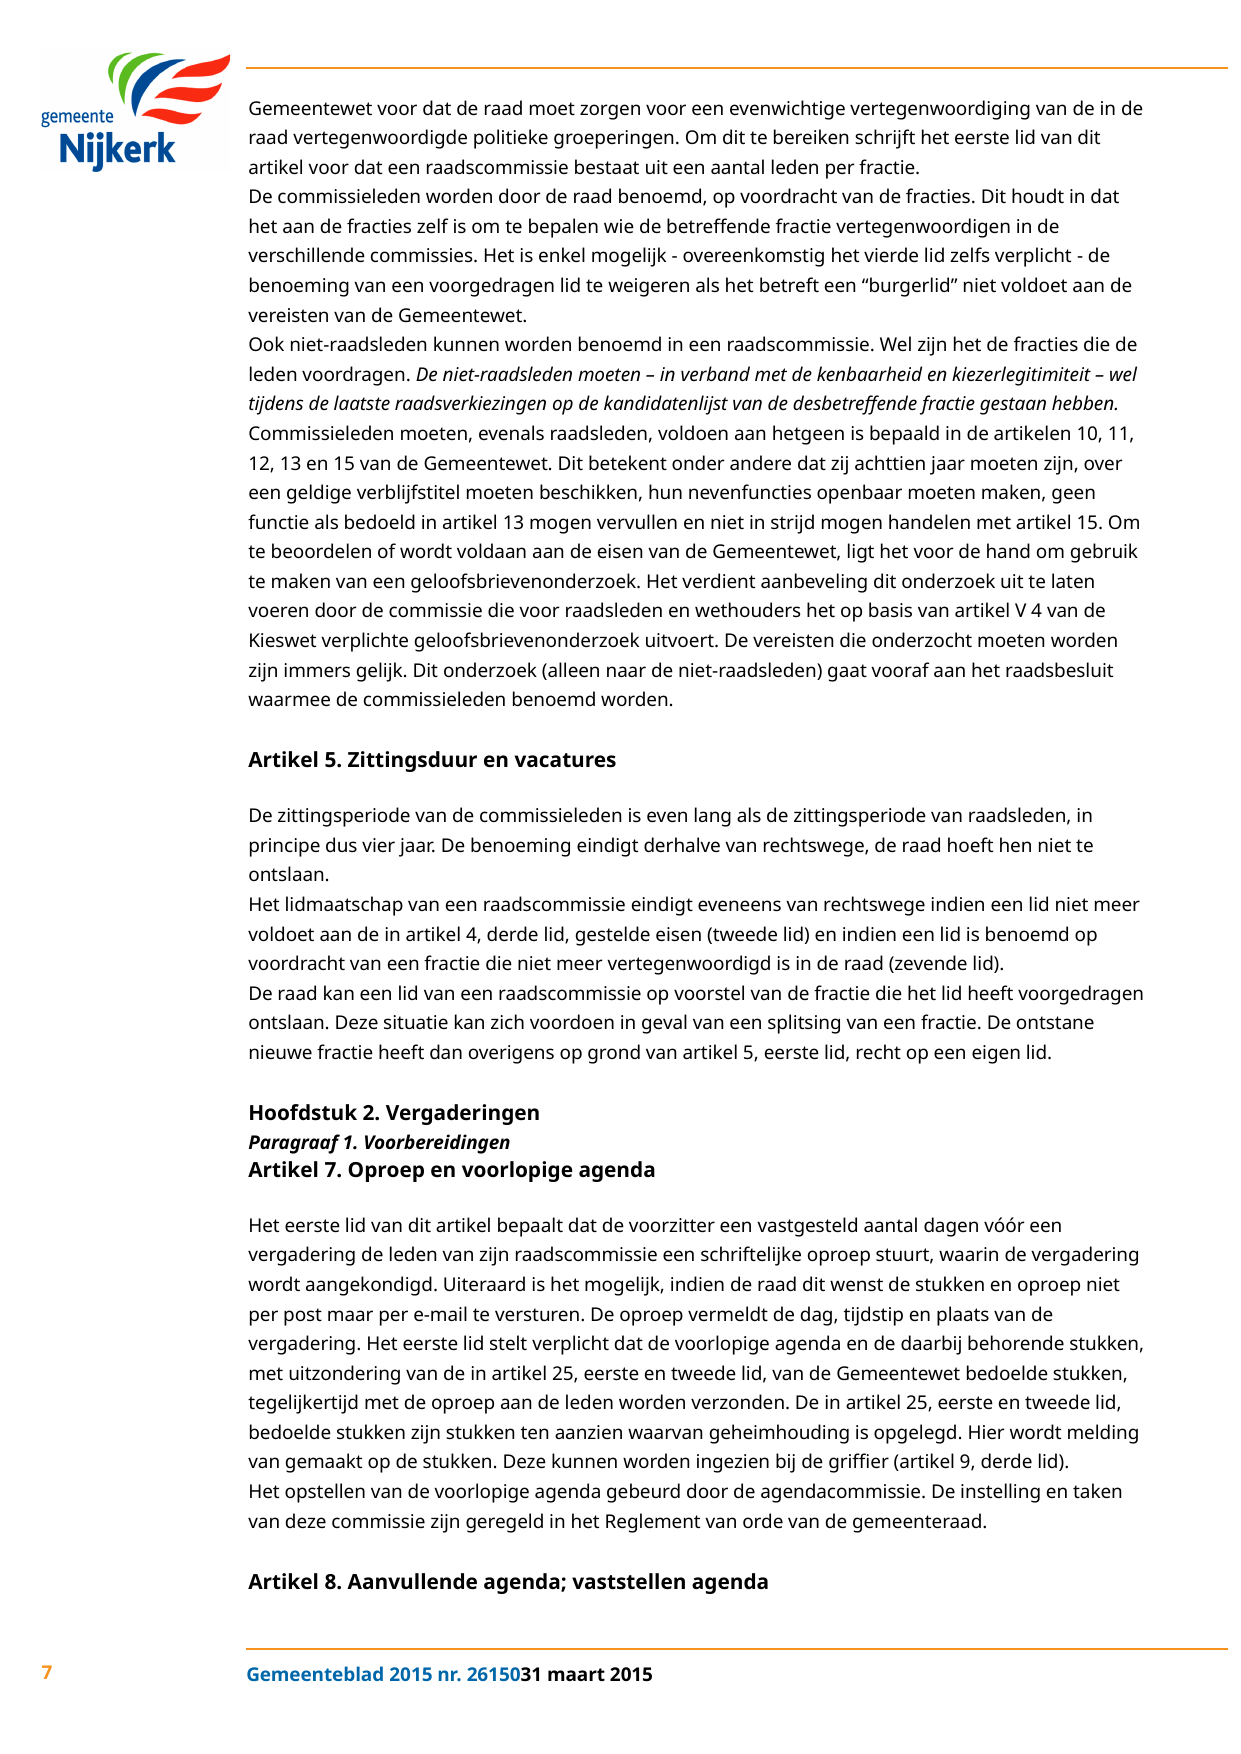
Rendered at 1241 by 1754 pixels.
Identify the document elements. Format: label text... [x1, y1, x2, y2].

text De zittingsperiode van de commissieleden is even lang als de zittingsperiode van raadsleden, in principe dus vier jaar. De benoeming eindigt derhalve van rechtswege, de raad hoeft hen niet te ontslaan. [248, 802, 1152, 887]
text De commissieleden worden door de raad benoemd, op voordracht van de fracties. Dit houdt in dat het aan de fracties zelf is om te bepalen wie de betreffende fractie vertegenwoordigen in de verschillende commissies. Het is enkel mogelijk - overeenkomstig het vierde lid zelfs verplicht - de benoeming van een voorgedragen lid te weigeren als het betreft een “burgerlid” niet voldoet aan de vereisten van de Gemeentewet. [248, 183, 1152, 328]
text Paragraaf 1. Voorbereidingen [248, 1127, 1152, 1155]
text Artikel 5. Zittingsduur en vacatures [248, 746, 1152, 774]
text Gemeentewet voor dat de raad moet zorgen voor een evenwichtige vertegenwoordiging van de in de raad vertegenwoordigde politieke groeperingen. Om dit te bereiken schrijft het eerste lid van dit artikel voor dat een raadscommissie bestaat uit een aantal leden per fractie. [248, 95, 1152, 180]
text Het opstellen van de voorlopige agenda gebeurd door de agendacommissie. De instelling en taken van deze commissie zijn geregeld in het Reglement van orde van de gemeenteraad. [248, 1478, 1152, 1534]
text Artikel 8. Aanvullende agenda; vaststellen agenda [248, 1567, 1152, 1596]
text De raad kan een lid van een raadscommissie op voorstel van de fractie die het lid heeft voorgedragen ontslaan. Deze situatie kan zich voordoen in geval van een splitsing van een fractie. De ontstane nieuwe fractie heeft dan overigens op grond van artikel 5, eerste lid, recht op een eigen lid. [248, 980, 1152, 1065]
picture [41, 47, 231, 172]
text Het eerste lid van dit artikel bepaalt dat de voorzitter een vastgesteld aantal dagen vóór een vergadering de leden van zijn raadscommissie een schriftelijke oproep stuurt, waarin de vergadering wordt aangekondigd. Uiteraard is het mogelijk, indien de raad dit wenst de stukken en oproep niet per post maar per e-mail te versturen. De oproep vermeldt de dag, tijdstip en plaats van de vergadering. Het eerste lid stelt verplicht dat de voorlopige agenda en de daarbij behorende stukken, met uitzondering van de in artikel 25, eerste en tweede lid, van de Gemeentewet bedoelde stukken, tegelijkertijd met de oproep aan de leden worden verzonden. De in artikel 25, eerste en tweede lid, bedoelde stukken zijn stukken ten aanzien waarvan geheimhouding is opgelegd. Hier wordt melding van gemaakt op de stukken. Deze kunnen worden ingezien bij de griffier (artikel 9, derde lid). [248, 1212, 1152, 1474]
text Artikel 7. Oproep en voorlopige agenda [248, 1155, 1152, 1184]
text Ook niet-raadsleden kunnen worden benoemd in een raadscommissie. Wel zijn het de fracties die de leden voordragen. De niet-raadsleden moeten – in verband met de kenbaarheid en kiezerlegitimiteit – wel tijdens de laatste raadsverkiezingen op de kandidatenlijst van de desbetreffende fractie gestaan hebben. [248, 331, 1152, 416]
text Commissieleden moeten, evenals raadsleden, voldoen aan hetgeen is bepaald in de artikelen 10, 11, 12, 13 en 15 van de Gemeentewet. Dit betekent onder andere dat zij achttien jaar moeten zijn, over een geldige verblijfstitel moeten beschikken, hun nevenfuncties openbaar moeten maken, geen functie als bedoeld in artikel 13 mogen vervullen en niet in strijd mogen handelen met artikel 15. Om te beoordelen of wordt voldaan aan de eisen van de Gemeentewet, ligt het voor de hand om gebruik te maken van een geloofsbrievenonderzoek. Het verdient aanbeveling dit onderzoek uit te laten voeren door de commissie die voor raadsleden en wethouders het op basis van artikel V 4 van de Kieswet verplichte geloofsbrievenonderzoek uitvoert. De vereisten die onderzocht moeten worden zijn immers gelijk. Dit onderzoek (alleen naar de niet-raadsleden) gaat vooraf aan het raadsbesluit waarmee de commissieleden benoemd worden. [248, 420, 1152, 712]
text Het lidmaatschap van een raadscommissie eindigt eveneens van rechtswege indien een lid niet meer voldoet aan de in artikel 4, derde lid, gestelde eisen (tweede lid) en indien een lid is benoemd op voordracht van een fractie die niet meer vertegenwoordigd is in de raad (zevende lid). [248, 891, 1152, 976]
text Hoofdstuk 2. Vergaderingen [248, 1098, 1152, 1127]
